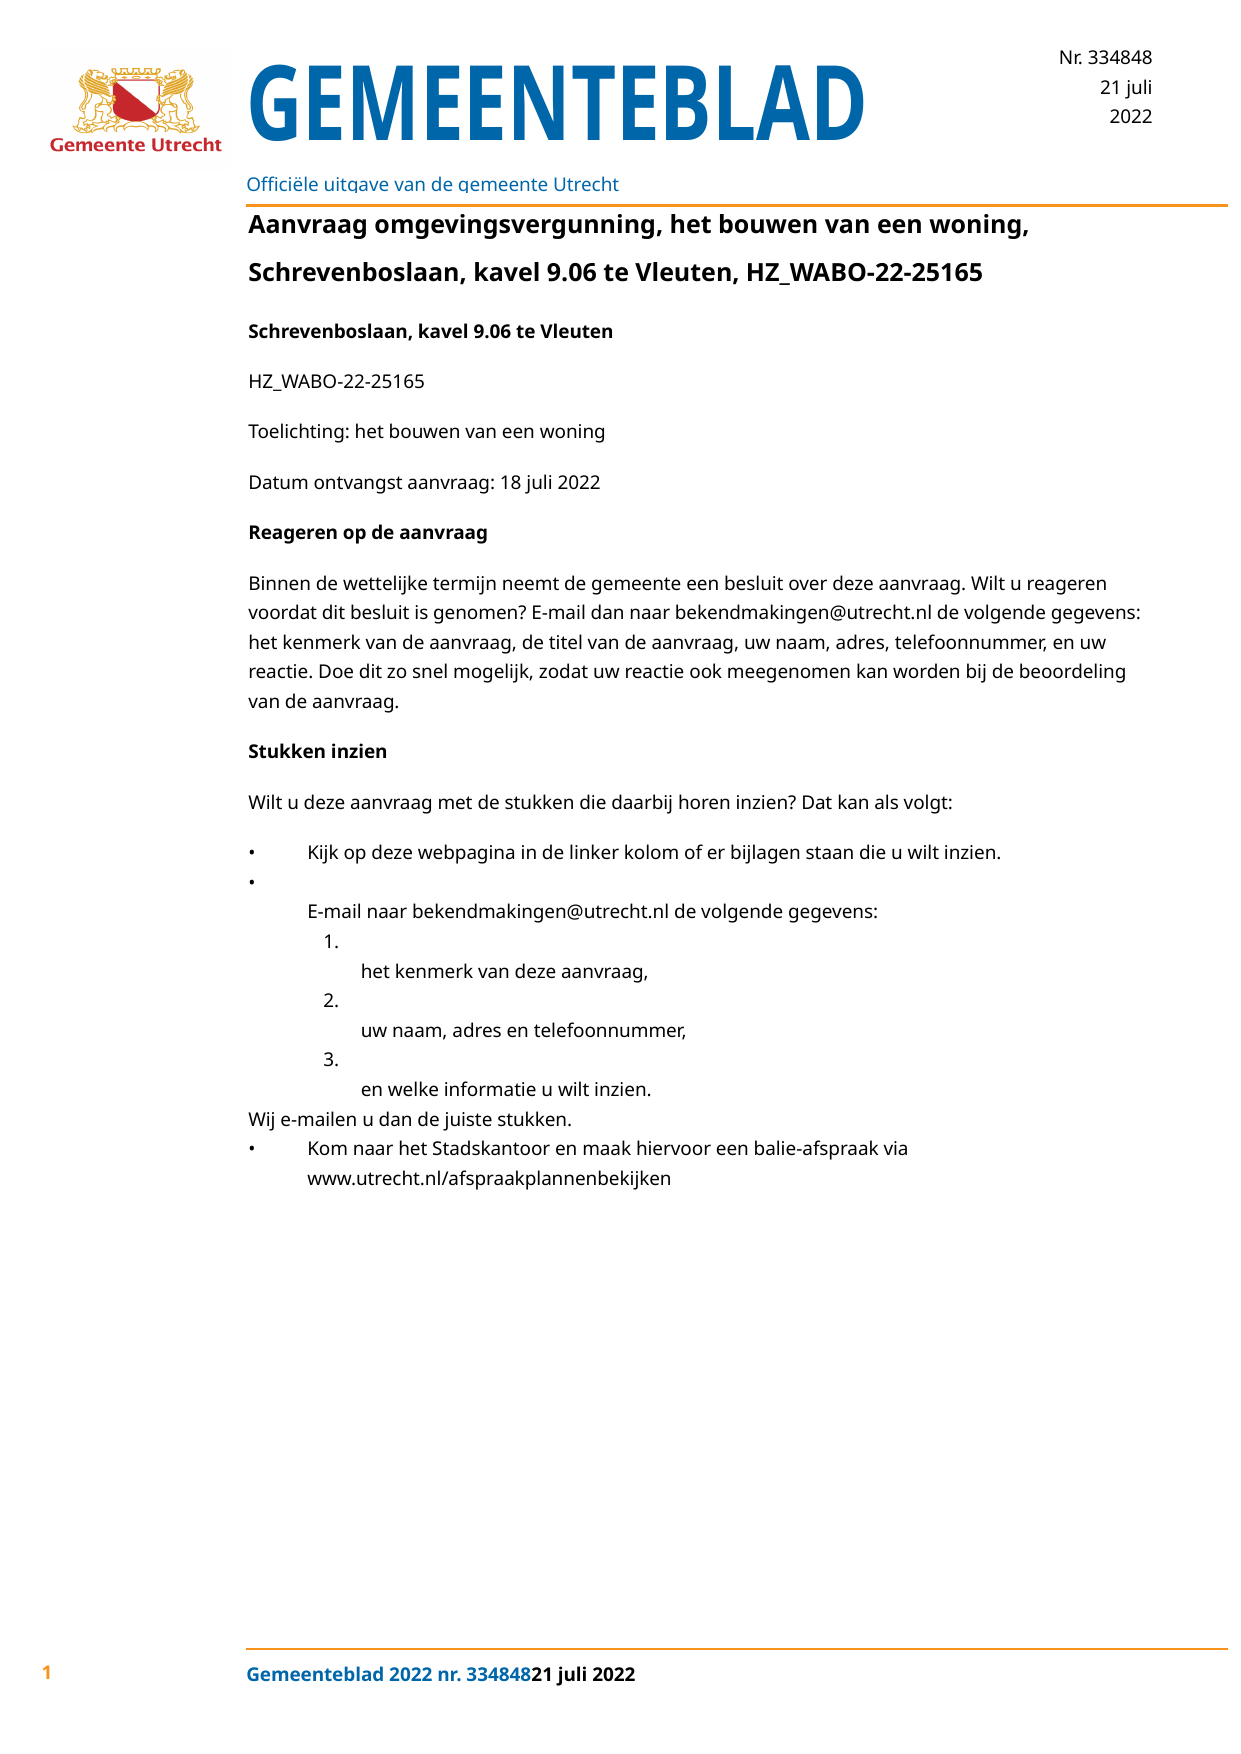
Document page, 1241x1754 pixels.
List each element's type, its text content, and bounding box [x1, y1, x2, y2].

text Wij e-mailen u dan de juiste stukken. [248, 1106, 1152, 1132]
text Toelichting: het bouwen van een woning [248, 419, 1152, 444]
list Kijk op deze webpagina in de linker kolom of er bijlagen staan die u wilt inzien. [248, 839, 1152, 865]
text Schrevenboslaan, kavel 9.06 te Vleuten [248, 318, 1152, 344]
text Stukken inzien [248, 739, 1152, 764]
picture [41, 47, 231, 172]
text Aanvraag omgevingsvergunning, het bouwen van een woning, Schrevenboslaan, kavel 9.06 te Vleuten, HZ_WABO-22-25165 [248, 207, 1152, 288]
text Datum ontvangst aanvraag: 18 juli 2022 [248, 469, 1152, 495]
list E-mail naar bekendmakingen@utrecht.nl de volgende gegevens: [248, 899, 1152, 924]
list uw naam, adres en telefoonnummer, [323, 1017, 1152, 1043]
text HZ_WABO-22-25165 [248, 368, 1152, 394]
text Reageren op de aanvraag [248, 519, 1152, 545]
text Wilt u deze aanvraag met de stukken die daarbij horen inzien? Dat kan als volgt: [248, 789, 1152, 815]
list Kom naar het Stadskantoor en maak hiervoor een balie-afspraak via www.utrecht.nl/afspraakplannenbekijken [248, 1135, 1152, 1191]
text Binnen de wettelijke termijn neemt de gemeente een besluit over deze aanvraag. Wilt u reageren voordat dit besluit is genomen? E-mail dan naar bekendmakingen@utrecht.nl de volgende gegevens: het kenmerk van de aanvraag, de titel van de aanvraag, uw naam, adres, telefoonnummer, en uw reactie. Doe dit zo snel mogelijk, zodat uw reactie ook meegenomen kan worden bij de beoordeling van de aanvraag. [248, 570, 1152, 714]
list het kenmerk van deze aanvraag, [323, 958, 1152, 984]
list en welke informatie u wilt inzien. [323, 1076, 1152, 1102]
